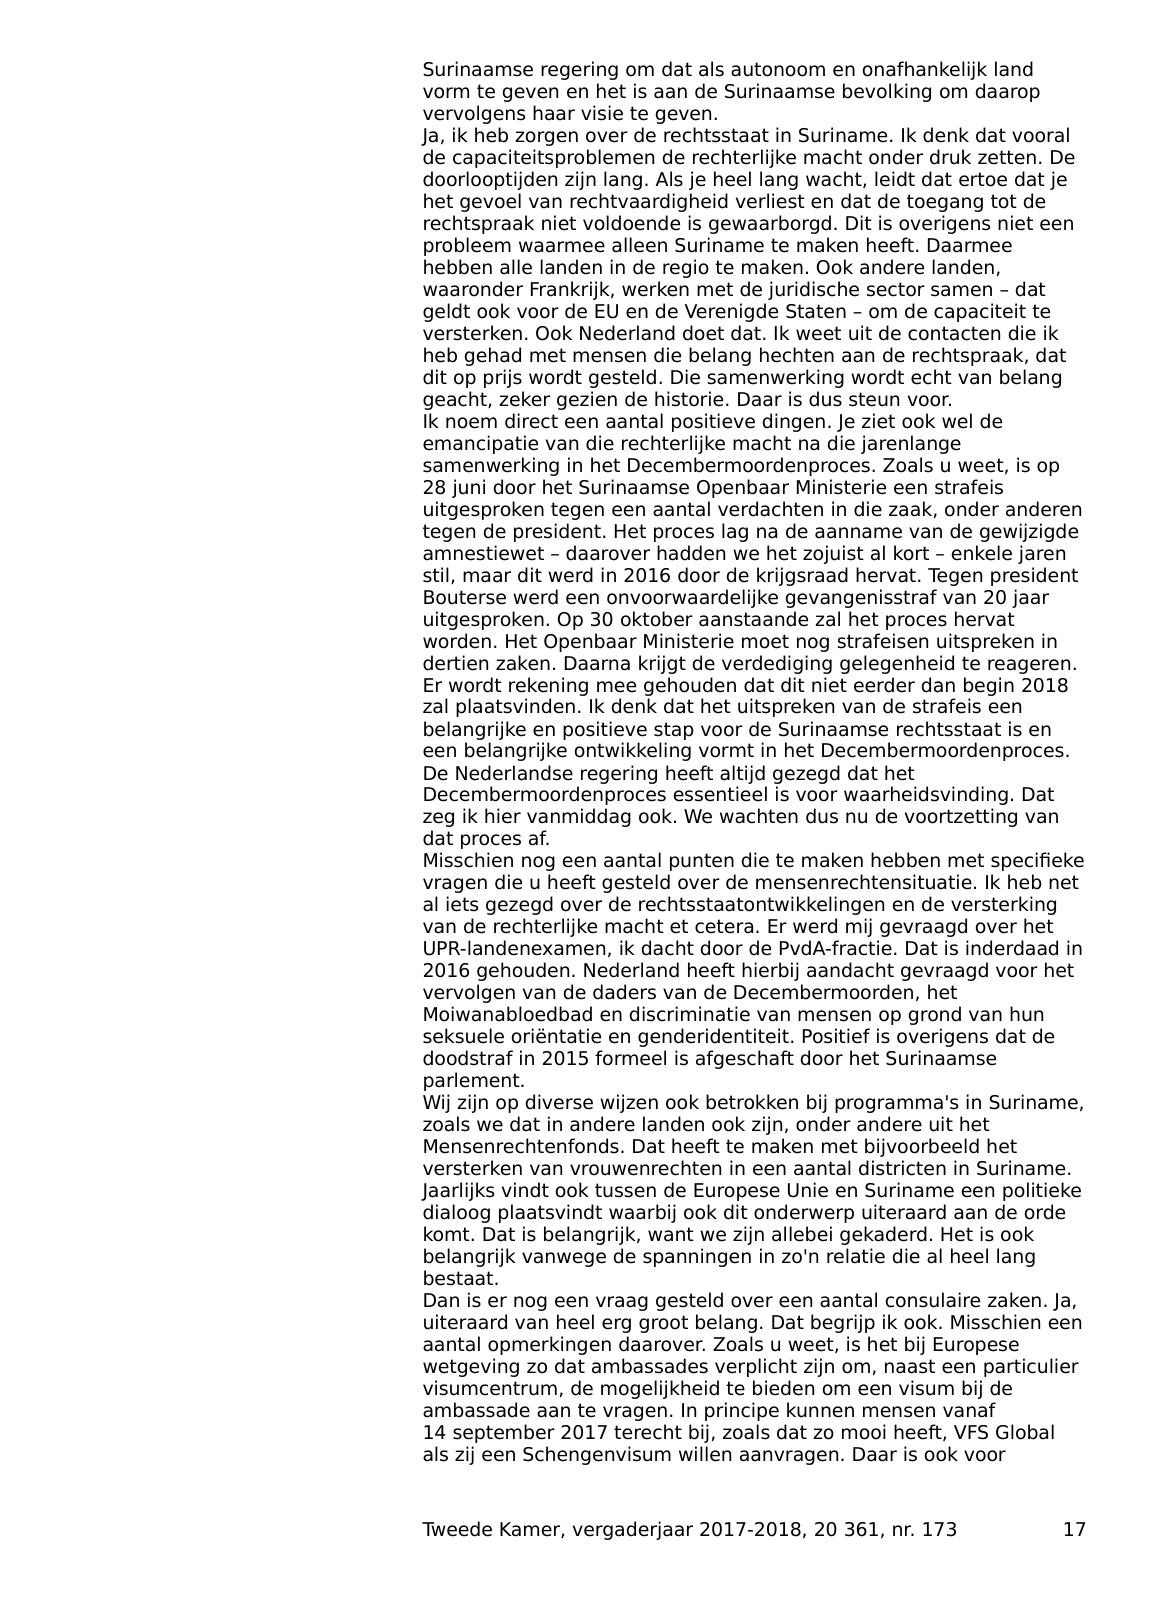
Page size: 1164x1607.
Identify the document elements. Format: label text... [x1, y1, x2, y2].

text Ik noem direct een aantal positieve dingen. Je ziet ook wel de emancipatie van die rechterlijke macht na die jarenlange samenwerking in het Decembermoordenproces. Zoals u weet, is op 28 juni door het Surinaamse Openbaar Ministerie een strafeis uitgesproken tegen een aantal verdachten in die zaak, onder anderen tegen de president. Het proces lag na de aanname van de gewijzigde amnestiewet – daarover hadden we het zojuist al kort – enkele jaren stil, maar dit werd in 2016 door de krijgsraad hervat. Tegen president Bouterse werd een onvoorwaardelijke gevangenisstraf van 20 jaar uitgesproken. Op 30 oktober aanstaande zal het proces hervat worden. Het Openbaar Ministerie moet nog strafeisen uitspreken in dertien zaken. Daarna krijgt de verdediging gelegenheid te reageren. Er wordt rekening mee gehouden dat dit niet eerder dan begin 2018 zal plaatsvinden. Ik denk dat het uitspreken van de strafeis een belangrijke en positieve stap voor de Surinaamse rechtsstaat is en een belangrijke ontwikkeling vormt in het Decembermoordenproces. De Nederlandse regering heeft altijd gezegd dat het Decembermoordenproces essentieel is voor waarheidsvinding. Dat zeg ik hier vanmiddag ook. We wachten dus nu de voortzetting van dat proces af. [422, 411, 1087, 850]
text Wij zijn op diverse wijzen ook betrokken bij programma's in Suriname, zoals we dat in andere landen ook zijn, onder andere uit het Mensenrechtenfonds. Dat heeft te maken met bijvoorbeeld het versterken van vrouwenrechten in een aantal districten in Suriname. Jaarlijks vindt ook tussen de Europese Unie en Suriname een politieke dialoog plaatsvindt waarbij ook dit onderwerp uiteraard aan de orde komt. Dat is belangrijk, want we zijn allebei gekaderd. Het is ook belangrijk vanwege de spanningen in zo'n relatie die al heel lang bestaat. [422, 1092, 1087, 1290]
text Ja, ik heb zorgen over de rechtsstaat in Suriname. Ik denk dat vooral de capaciteitsproblemen de rechterlijke macht onder druk zetten. De doorlooptijden zijn lang. Als je heel lang wacht, leidt dat ertoe dat je het gevoel van rechtvaardigheid verliest en dat de toegang tot de rechtspraak niet voldoende is gewaarborgd. Dit is overigens niet een probleem waarmee alleen Suriname te maken heeft. Daarmee hebben alle landen in de regio te maken. Ook andere landen, waaronder Frankrijk, werken met de juridische sector samen – dat geldt ook voor de EU en de Verenigde Staten – om de capaciteit te versterken. Ook Nederland doet dat. Ik weet uit de contacten die ik heb gehad met mensen die belang hechten aan de rechtspraak, dat dit op prijs wordt gesteld. Die samenwerking wordt echt van belang geacht, zeker gezien de historie. Daar is dus steun voor. [422, 125, 1087, 411]
text Misschien nog een aantal punten die te maken hebben met specifieke vragen die u heeft gesteld over de mensenrechtensituatie. Ik heb net al iets gezegd over de rechtsstaatontwikkelingen en de versterking van de rechterlijke macht et cetera. Er werd mij gevraagd over het UPR-landenexamen, ik dacht door de PvdA-fractie. Dat is inderdaad in 2016 gehouden. Nederland heeft hierbij aandacht gevraagd voor het vervolgen van de daders van de Decembermoorden, het Moiwanabloedbad en discriminatie van mensen op grond van hun seksuele oriëntatie en genderidentiteit. Positief is overigens dat de doodstraf in 2015 formeel is afgeschaft door het Surinaamse parlement. [422, 850, 1087, 1092]
text Surinaamse regering om dat als autonoom en onafhankelijk land vorm te geven en het is aan de Surinaamse bevolking om daarop vervolgens haar visie te geven. [422, 59, 1087, 125]
text Dan is er nog een vraag gesteld over een aantal consulaire zaken. Ja, uiteraard van heel erg groot belang. Dat begrijp ik ook. Misschien een aantal opmerkingen daarover. Zoals u weet, is het bij Europese wetgeving zo dat ambassades verplicht zijn om, naast een particulier visumcentrum, de mogelijkheid te bieden om een visum bij de ambassade aan te vragen. In principe kunnen mensen vanaf 14 september 2017 terecht bij, zoals dat zo mooi heeft, VFS Global als zij een Schengenvisum willen aanvragen. Daar is ook voor [422, 1290, 1087, 1466]
